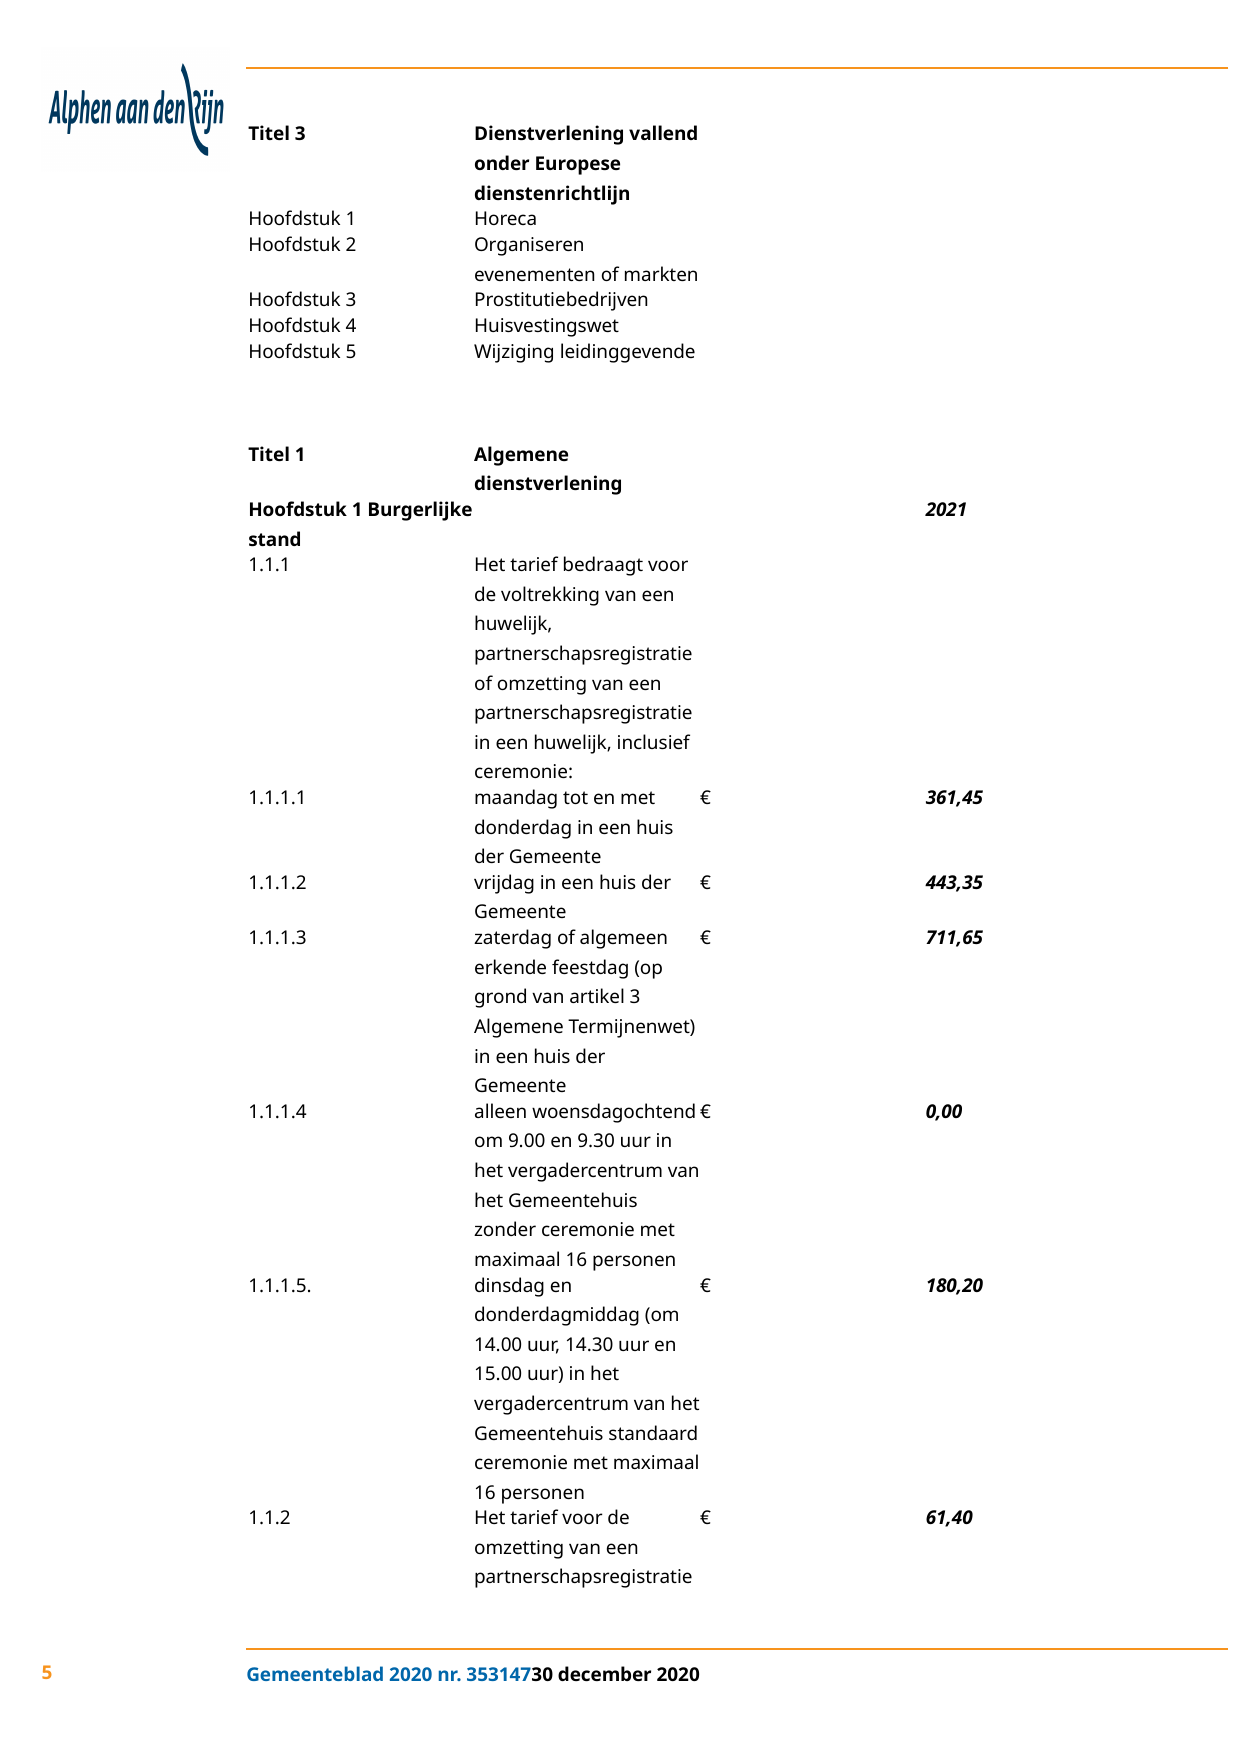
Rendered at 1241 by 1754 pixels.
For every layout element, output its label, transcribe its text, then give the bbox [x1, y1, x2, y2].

table_cell € [700, 925, 926, 1098]
table_cell Het tarief bedraagt voor de voltrekking van een huwelijk, partnerschapsregistratie of omzetting van een partnerschapsregistratie in een huwelijk, inclusief ceremonie: [474, 551, 700, 784]
table_cell [700, 338, 926, 364]
table_cell 1.1.1 [248, 551, 474, 784]
table_cell [926, 121, 1152, 205]
table_cell [700, 231, 926, 286]
table_cell 180,20 [926, 1272, 1152, 1504]
table_cell Het tarief voor de omzetting van een partnerschapsregistratie [474, 1505, 700, 1589]
table_cell [248, 95, 474, 121]
table_cell € [700, 1272, 926, 1504]
table_cell Prostitutiebedrijven [474, 286, 700, 312]
table_cell Horeca [474, 205, 700, 231]
table_cell [248, 415, 474, 441]
table_cell [474, 364, 700, 389]
table_cell 2021 [926, 496, 1152, 551]
table_cell Hoofdstuk 1 [248, 205, 474, 231]
table_cell Hoofdstuk 2 [248, 231, 474, 286]
table_cell € [700, 784, 926, 869]
table_cell Wijziging leidinggevende [474, 338, 700, 364]
table_cell [926, 95, 1152, 121]
table_cell 1.1.1.1 [248, 784, 474, 869]
table_cell Huisvestingswet [474, 312, 700, 338]
table_cell € [700, 1505, 926, 1589]
table_cell 443,35 [926, 869, 1152, 924]
table_cell [700, 286, 926, 312]
table_cell € [700, 869, 926, 924]
table_cell [700, 312, 926, 338]
table_cell [926, 286, 1152, 312]
table_cell Hoofdstuk 3 [248, 286, 474, 312]
table_cell [700, 496, 926, 551]
table_cell 1.1.1.5. [248, 1272, 474, 1504]
table_cell [474, 389, 700, 415]
table_cell Hoofdstuk 1 Burgerlijke stand [248, 496, 474, 551]
table_cell maandag tot en met donderdag in een huis der Gemeente [474, 784, 700, 869]
table_cell Titel 1 [248, 441, 474, 496]
table_cell [926, 551, 1152, 784]
table_cell 0,00 [926, 1098, 1152, 1272]
table_cell [700, 441, 926, 496]
table_cell 711,65 [926, 925, 1152, 1098]
table_cell [700, 551, 926, 784]
table_cell [700, 205, 926, 231]
table_cell [926, 338, 1152, 364]
table_cell [926, 312, 1152, 338]
table_cell [926, 389, 1152, 415]
table_cell vrijdag in een huis der Gemeente [474, 869, 700, 924]
table_cell [700, 121, 926, 205]
table_cell [700, 364, 926, 389]
table_cell [474, 95, 700, 121]
table_cell [474, 496, 700, 551]
table_cell [926, 205, 1152, 231]
table_cell 1.1.1.3 [248, 925, 474, 1098]
table_cell [926, 441, 1152, 496]
picture [41, 47, 231, 172]
table_cell 1.1.2 [248, 1505, 474, 1589]
table_cell Algemene dienstverlening [474, 441, 700, 496]
table_cell 61,40 [926, 1505, 1152, 1589]
table_cell zaterdag of algemeen erkende feestdag (op grond van artikel 3 Algemene Termijnenwet) in een huis der Gemeente [474, 925, 700, 1098]
table_cell [700, 95, 926, 121]
table_cell Hoofdstuk 5 [248, 338, 474, 364]
table_cell 1.1.1.2 [248, 869, 474, 924]
table_cell dinsdag en donderdagmiddag (om 14.00 uur, 14.30 uur en 15.00 uur) in het vergadercentrum van het Gemeentehuis standaard ceremonie met maximaal 16 personen [474, 1272, 700, 1504]
table_cell Dienstverlening vallend onder Europese dienstenrichtlijn [474, 121, 700, 205]
table_cell Organiseren evenementen of markten [474, 231, 700, 286]
table_cell [926, 364, 1152, 389]
table_cell [926, 415, 1152, 441]
table_cell 361,45 [926, 784, 1152, 869]
table_cell Hoofdstuk 4 [248, 312, 474, 338]
table_cell [700, 389, 926, 415]
table_cell [248, 364, 474, 389]
table_cell 1.1.1.4 [248, 1098, 474, 1272]
table_cell [248, 389, 474, 415]
table_cell € [700, 1098, 926, 1272]
table_cell [700, 415, 926, 441]
table_cell [926, 231, 1152, 286]
table_cell Titel 3 [248, 121, 474, 205]
table_cell alleen woensdagochtend om 9.00 en 9.30 uur in het vergadercentrum van het Gemeentehuis zonder ceremonie met maximaal 16 personen [474, 1098, 700, 1272]
table_cell [474, 415, 700, 441]
